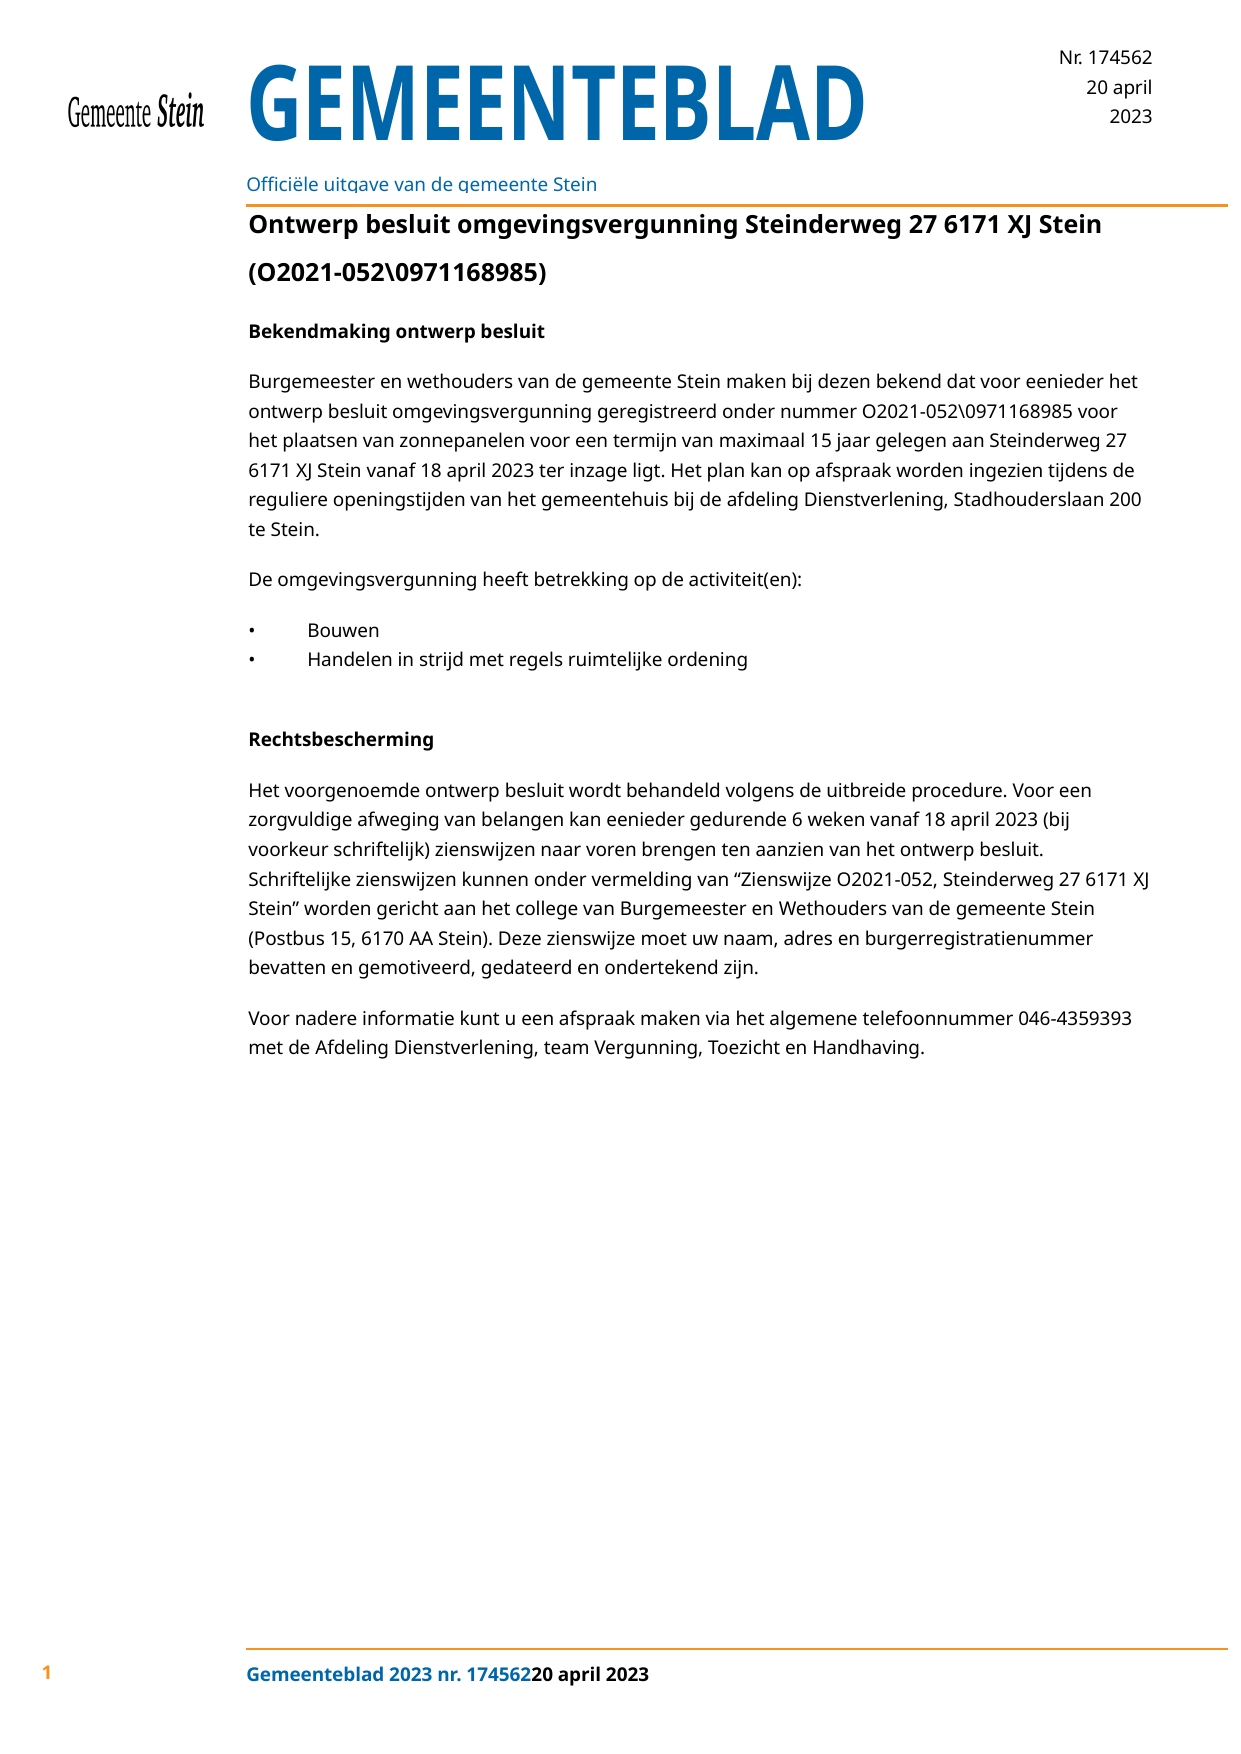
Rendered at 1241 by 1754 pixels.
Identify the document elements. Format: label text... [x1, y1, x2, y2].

list Bouwen [248, 617, 1152, 643]
list Handelen in strijd met regels ruimtelijke ordening [248, 647, 1152, 672]
text Ontwerp besluit omgevingsvergunning Steinderweg 27 6171 XJ Stein (O2021-052\0971168985) [248, 207, 1152, 288]
text Burgemeester en wethouders van de gemeente Stein maken bij dezen bekend dat voor eenieder het ontwerp besluit omgevingsvergunning geregistreerd onder nummer O2021-052\0971168985 voor het plaatsen van zonnepanelen voor een termijn van maximaal 15 jaar gelegen aan Steinderweg 27 6171 XJ Stein vanaf 18 april 2023 ter inzage ligt. Het plan kan op afspraak worden ingezien tijdens de reguliere openingstijden van het gemeentehuis bij de afdeling Dienstverlening, Stadhouderslaan 200 te Stein. [248, 368, 1152, 542]
text Het voorgenoemde ontwerp besluit wordt behandeld volgens de uitbreide procedure. Voor een zorgvuldige afweging van belangen kan eenieder gedurende 6 weken vanaf 18 april 2023 (bij voorkeur schriftelijk) zienswijzen naar voren brengen ten aanzien van het ontwerp besluit. Schriftelijke zienswijzen kunnen onder vermelding van “Zienswijze O2021-052, Steinderweg 27 6171 XJ Stein” worden gericht aan het college van Burgemeester en Wethouders van de gemeente Stein (Postbus 15, 6170 AA Stein). Deze zienswijze moet uw naam, adres en burgerregistratienummer bevatten en gemotiveerd, gedateerd en ondertekend zijn. [248, 777, 1152, 980]
text Bekendmaking ontwerp besluit [248, 318, 1152, 344]
text Voor nadere informatie kunt u een afspraak maken via het algemene telefoonnummer 046-4359393 met de Afdeling Dienstverlening, team Vergunning, Toezicht en Handhaving. [248, 1005, 1152, 1060]
text De omgevingsvergunning heeft betrekking op de activiteit(en): [248, 567, 1152, 592]
picture [41, 47, 231, 172]
text Rechtsbescherming [248, 727, 1152, 752]
